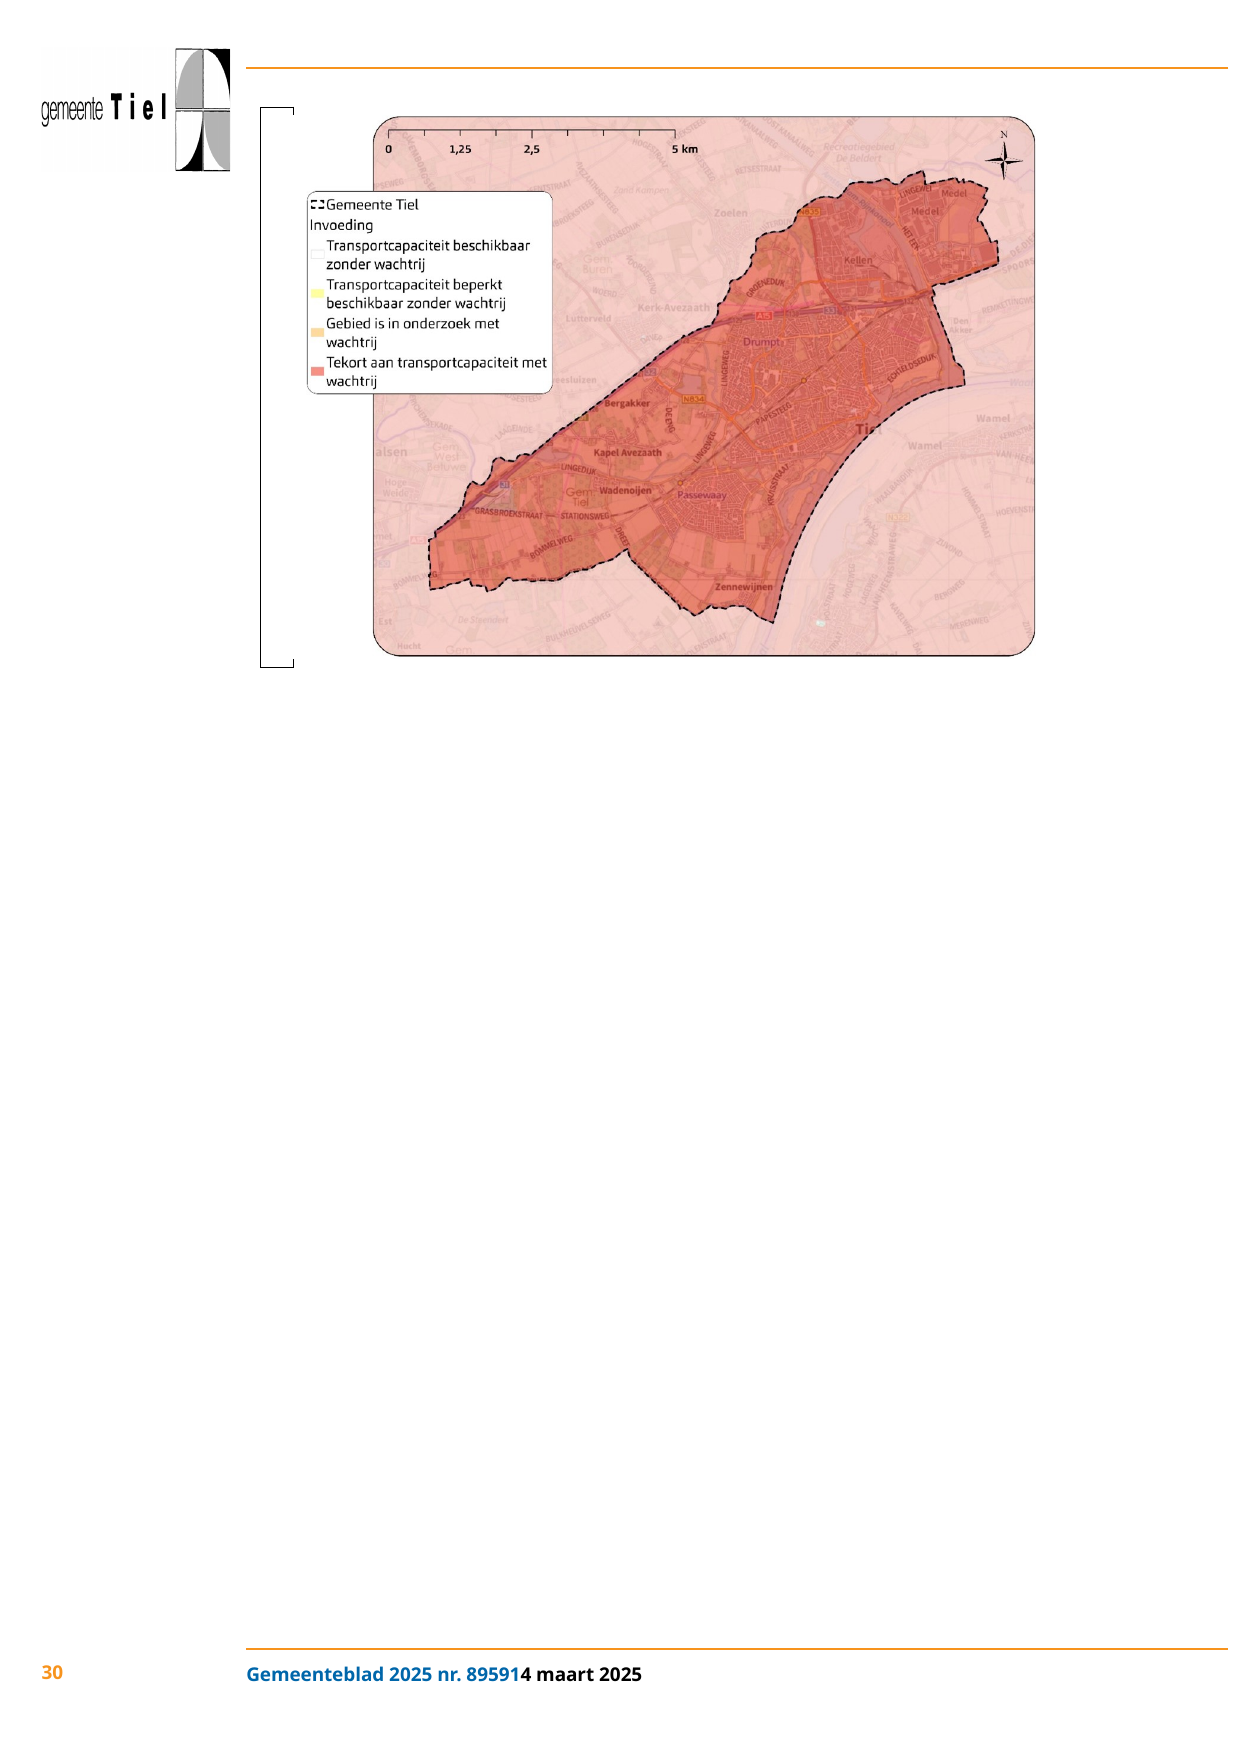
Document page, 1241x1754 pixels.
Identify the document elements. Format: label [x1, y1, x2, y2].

picture [41, 47, 231, 172]
picture [268, 115, 1037, 659]
